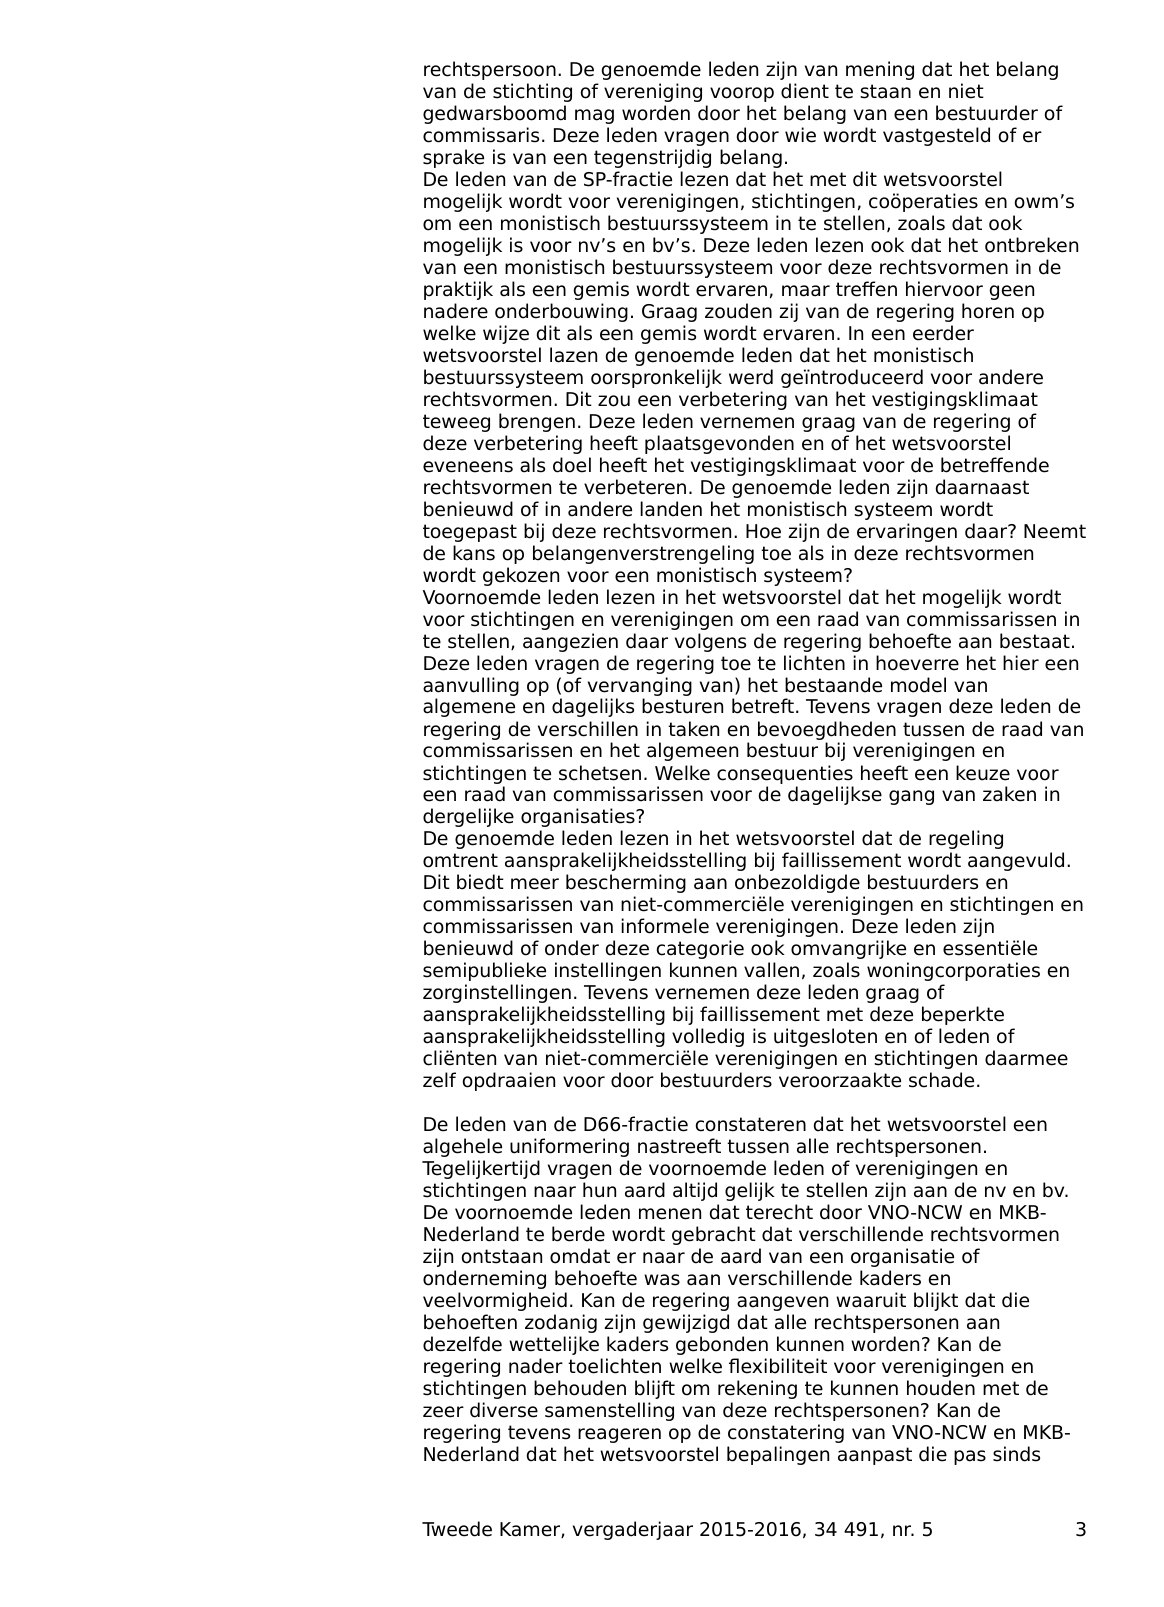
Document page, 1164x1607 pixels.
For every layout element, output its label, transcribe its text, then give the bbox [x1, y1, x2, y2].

text De genoemde leden lezen in het wetsvoorstel dat de regeling omtrent aansprakelijkheidsstelling bij faillissement wordt aangevuld. Dit biedt meer bescherming aan onbezoldigde bestuurders en commissarissen van niet-commerciële verenigingen en stichtingen en commissarissen van informele verenigingen. Deze leden zijn benieuwd of onder deze categorie ook omvangrijke en essentiële semipublieke instellingen kunnen vallen, zoals woningcorporaties en zorginstellingen. Tevens vernemen deze leden graag of aansprakelijkheidsstelling bij faillissement met deze beperkte aansprakelijkheidsstelling volledig is uitgesloten en of leden of cliënten van niet-commerciële verenigingen en stichtingen daarmee zelf opdraaien voor door bestuurders veroorzaakte schade. [422, 828, 1087, 1092]
text De leden van de D66-fractie constateren dat het wetsvoorstel een algehele uniformering nastreeft tussen alle rechtspersonen. Tegelijkertijd vragen de voornoemde leden of verenigingen en stichtingen naar hun aard altijd gelijk te stellen zijn aan de nv en bv. De voornoemde leden menen dat terecht door VNO-NCW en MKB-Nederland te berde wordt gebracht dat verschillende rechtsvormen zijn ontstaan omdat er naar de aard van een organisatie of onderneming behoefte was aan verschillende kaders en veelvormigheid. Kan de regering aangeven waaruit blijkt dat die behoeften zodanig zijn gewijzigd dat alle rechtspersonen aan dezelfde wettelijke kaders gebonden kunnen worden? Kan de regering nader toelichten welke flexibiliteit voor verenigingen en stichtingen behouden blijft om rekening te kunnen houden met de zeer diverse samenstelling van deze rechtspersonen? Kan de regering tevens reageren op de constatering van VNO-NCW en MKB-Nederland dat het wetsvoorstel bepalingen aanpast die pas sinds [422, 1114, 1087, 1466]
text Voornoemde leden lezen in het wetsvoorstel dat het mogelijk wordt voor stichtingen en verenigingen om een raad van commissarissen in te stellen, aangezien daar volgens de regering behoefte aan bestaat. Deze leden vragen de regering toe te lichten in hoeverre het hier een aanvulling op (of vervanging van) het bestaande model van algemene en dagelijks besturen betreft. Tevens vragen deze leden de regering de verschillen in taken en bevoegdheden tussen de raad van commissarissen en het algemeen bestuur bij verenigingen en stichtingen te schetsen. Welke consequenties heeft een keuze voor een raad van commissarissen voor de dagelijkse gang van zaken in dergelijke organisaties? [422, 587, 1087, 828]
text De leden van de SP-fractie lezen dat het met dit wetsvoorstel mogelijk wordt voor verenigingen, stichtingen, coöperaties en owm’s om een monistisch bestuurssysteem in te stellen, zoals dat ook mogelijk is voor nv’s en bv’s. Deze leden lezen ook dat het ontbreken van een monistisch bestuurssysteem voor deze rechtsvormen in de praktijk als een gemis wordt ervaren, maar treffen hiervoor geen nadere onderbouwing. Graag zouden zij van de regering horen op welke wijze dit als een gemis wordt ervaren. In een eerder wetsvoorstel lazen de genoemde leden dat het monistisch bestuurssysteem oorspronkelijk werd geïntroduceerd voor andere rechtsvormen. Dit zou een verbetering van het vestigingsklimaat teweeg brengen. Deze leden vernemen graag van de regering of deze verbetering heeft plaatsgevonden en of het wetsvoorstel eveneens als doel heeft het vestigingsklimaat voor de betreffende rechtsvormen te verbeteren. De genoemde leden zijn daarnaast benieuwd of in andere landen het monistisch systeem wordt toegepast bij deze rechtsvormen. Hoe zijn de ervaringen daar? Neemt de kans op belangenverstrengeling toe als in deze rechtsvormen wordt gekozen voor een monistisch systeem? [422, 169, 1087, 587]
text rechtspersoon. De genoemde leden zijn van mening dat het belang van de stichting of vereniging voorop dient te staan en niet gedwarsboomd mag worden door het belang van een bestuurder of commissaris. Deze leden vragen door wie wordt vastgesteld of er sprake is van een tegenstrijdig belang. [422, 59, 1087, 169]
